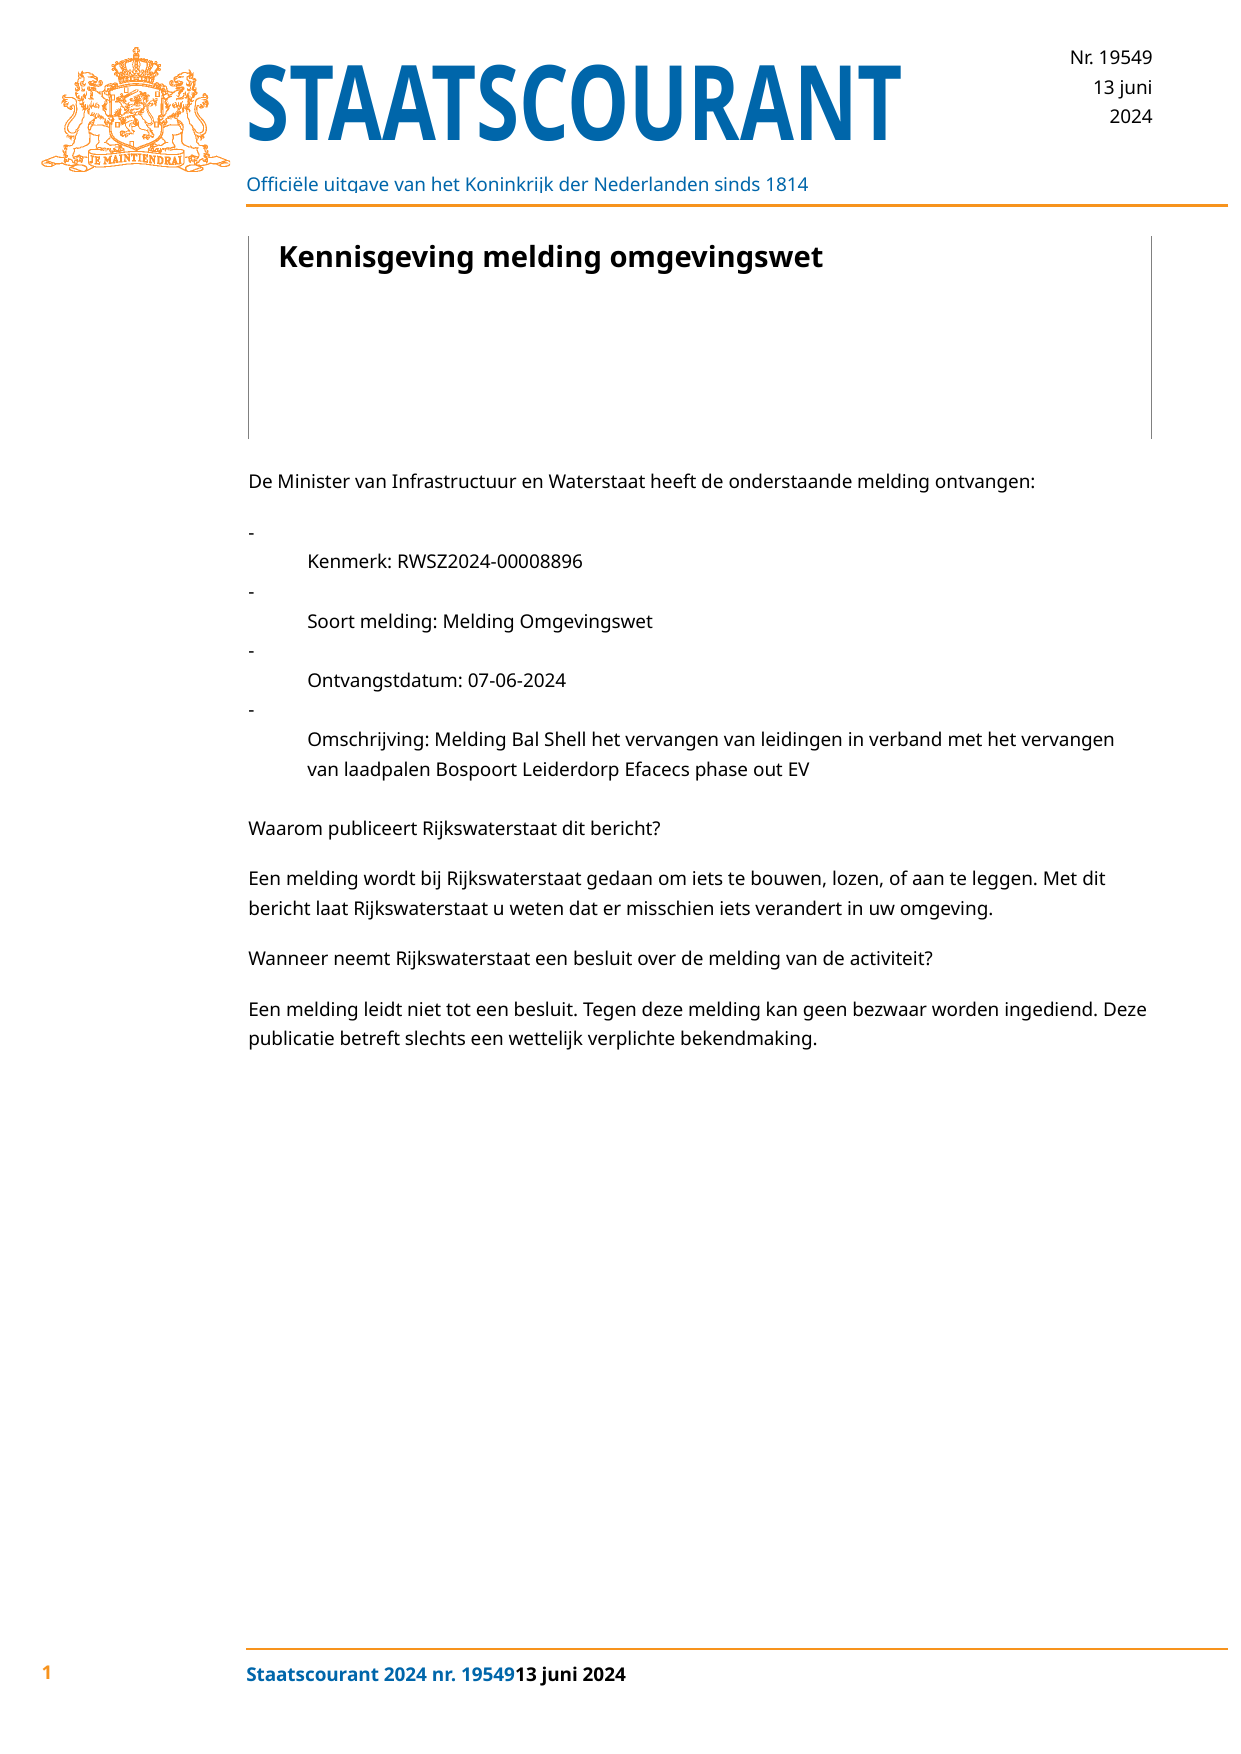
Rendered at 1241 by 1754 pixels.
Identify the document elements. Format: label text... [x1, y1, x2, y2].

list Soort melding: Melding Omgevingswet [248, 608, 1152, 633]
table_header Kennisgeving melding omgevingswet [249, 236, 850, 439]
text De Minister van Infrastructuur en Waterstaat heeft de onderstaande melding ontvangen: [248, 469, 1152, 494]
text Een melding leidt niet tot een besluit. Tegen deze melding kan geen bezwaar worden ingediend. Deze publicatie betreft slechts een wettelijk verplichte bekendmaking. [248, 996, 1152, 1051]
table_header [850, 236, 912, 413]
table_header [850, 414, 1151, 439]
text Een melding wordt bij Rijkswaterstaat gedaan om iets te bouwen, lozen, of aan te leggen. Met dit bericht laat Rijkswaterstaat u weten dat er misschien iets verandert in uw omgeving. [248, 865, 1152, 921]
list Kenmerk: RWSZ2024-00008896 [248, 549, 1152, 574]
text Wanneer neemt Rijkswaterstaat een besluit over de melding van de activiteit? [248, 945, 1152, 971]
list Ontvangstdatum: 07-06-2024 [248, 667, 1152, 693]
picture [912, 236, 1090, 414]
text Waarom publiceert Rijkswaterstaat dit bericht? [248, 815, 1152, 841]
list Omschrijving: Melding Bal Shell het vervangen van leidingen in verband met het vervangen van laadpalen Bospoort Leiderdorp Efacecs phase out EV [248, 726, 1152, 781]
table_header [1090, 236, 1151, 413]
picture [41, 47, 231, 172]
